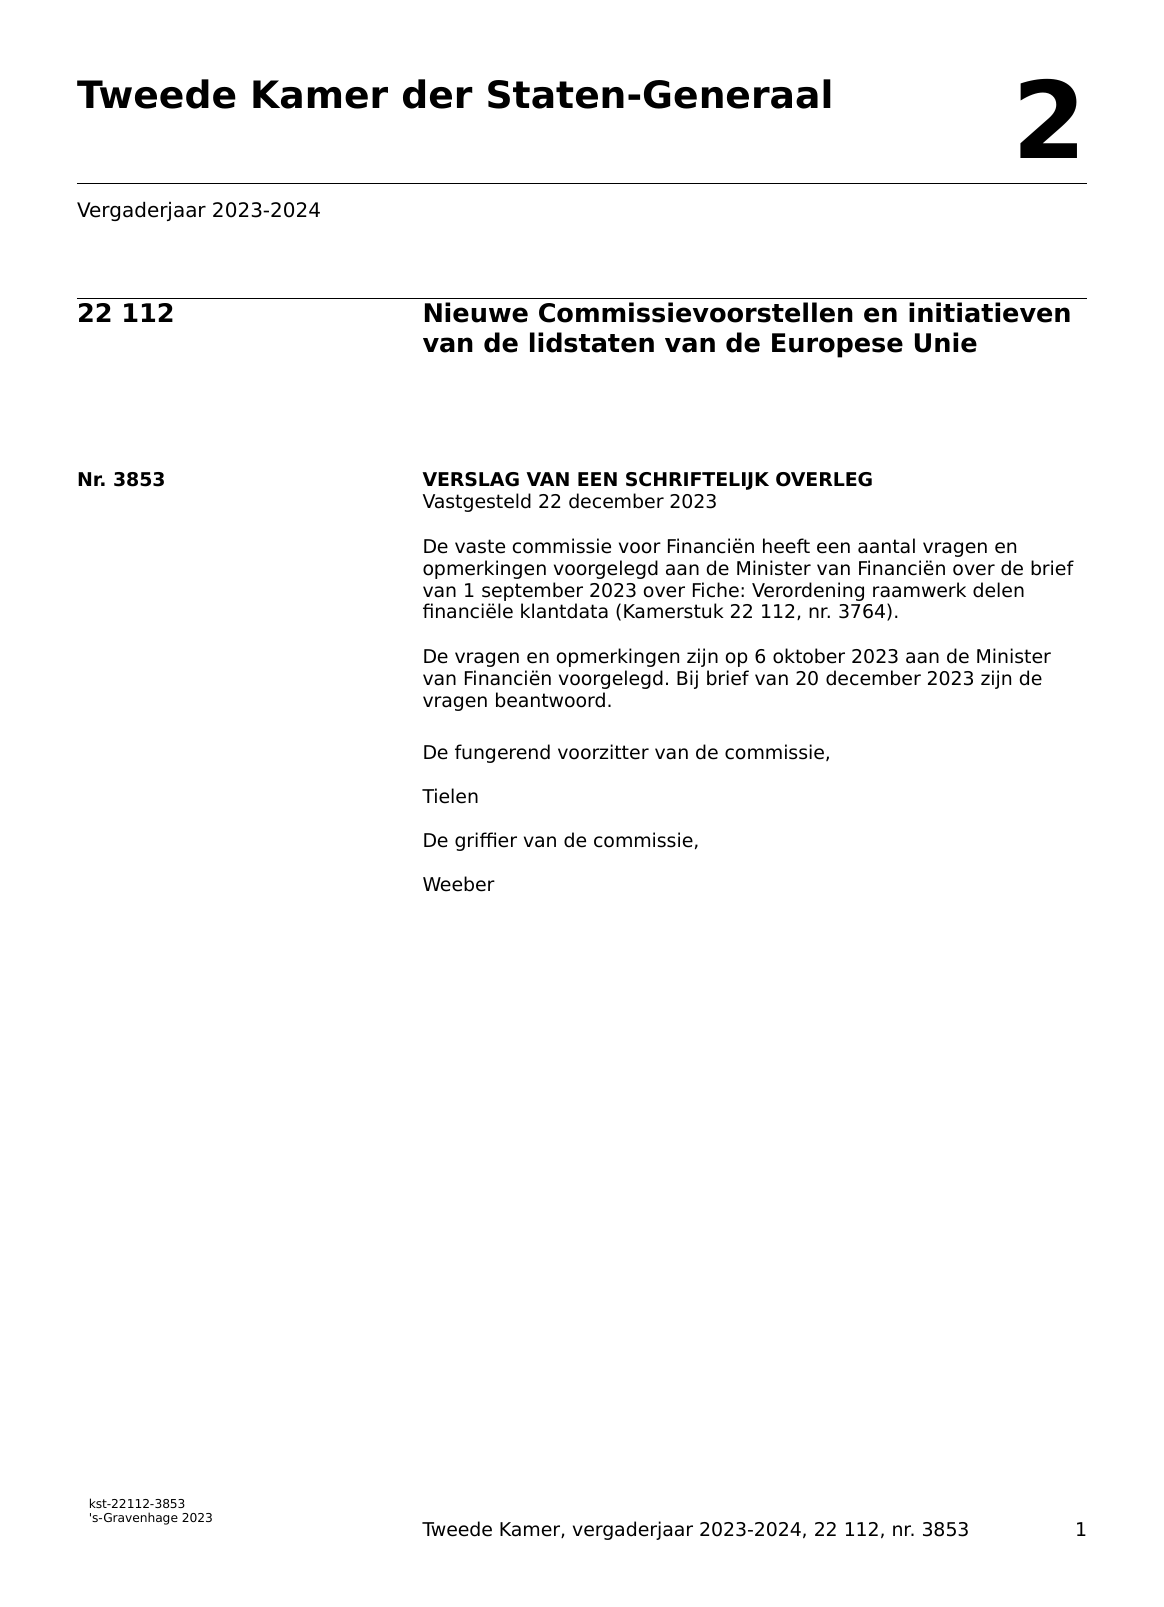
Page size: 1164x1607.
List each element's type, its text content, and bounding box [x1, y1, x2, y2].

text 's-Gravenhage 2023 [88, 1511, 323, 1525]
text Vastgesteld 22 december 2023 [422, 491, 1087, 513]
table_cell Vergaderjaar 2023-2024 [77, 184, 1087, 298]
subtitle Nr. 3853 VERSLAG VAN EEN SCHRIFTELIJK OVERLEG [77, 469, 1087, 491]
text kst-22112-3853 [88, 1497, 323, 1511]
subtitle 22 112 Nieuwe Commissievoorstellen en initiatieven van de lidstaten van de Europese Unie [77, 299, 1087, 358]
text De vaste commissie voor Financiën heeft een aantal vragen en opmerkingen voorgelegd aan de Minister van Financiën over de brief van 1 september 2023 over Fiche: Verordening raamwerk delen financiële klantdata (Kamerstuk 22 112, nr. 3764). [422, 536, 1087, 623]
text De fungerend voorzitter van de commissie, Tielen [422, 742, 1087, 807]
table_header 2 [886, 59, 1087, 183]
table_header Tweede Kamer der Staten-Generaal [77, 59, 886, 183]
text De griffier van de commissie, Weeber [422, 830, 1087, 896]
text De vragen en opmerkingen zijn op 6 oktober 2023 aan de Minister van Financiën voorgelegd. Bij brief van 20 december 2023 zijn de vragen beantwoord. [422, 646, 1087, 712]
